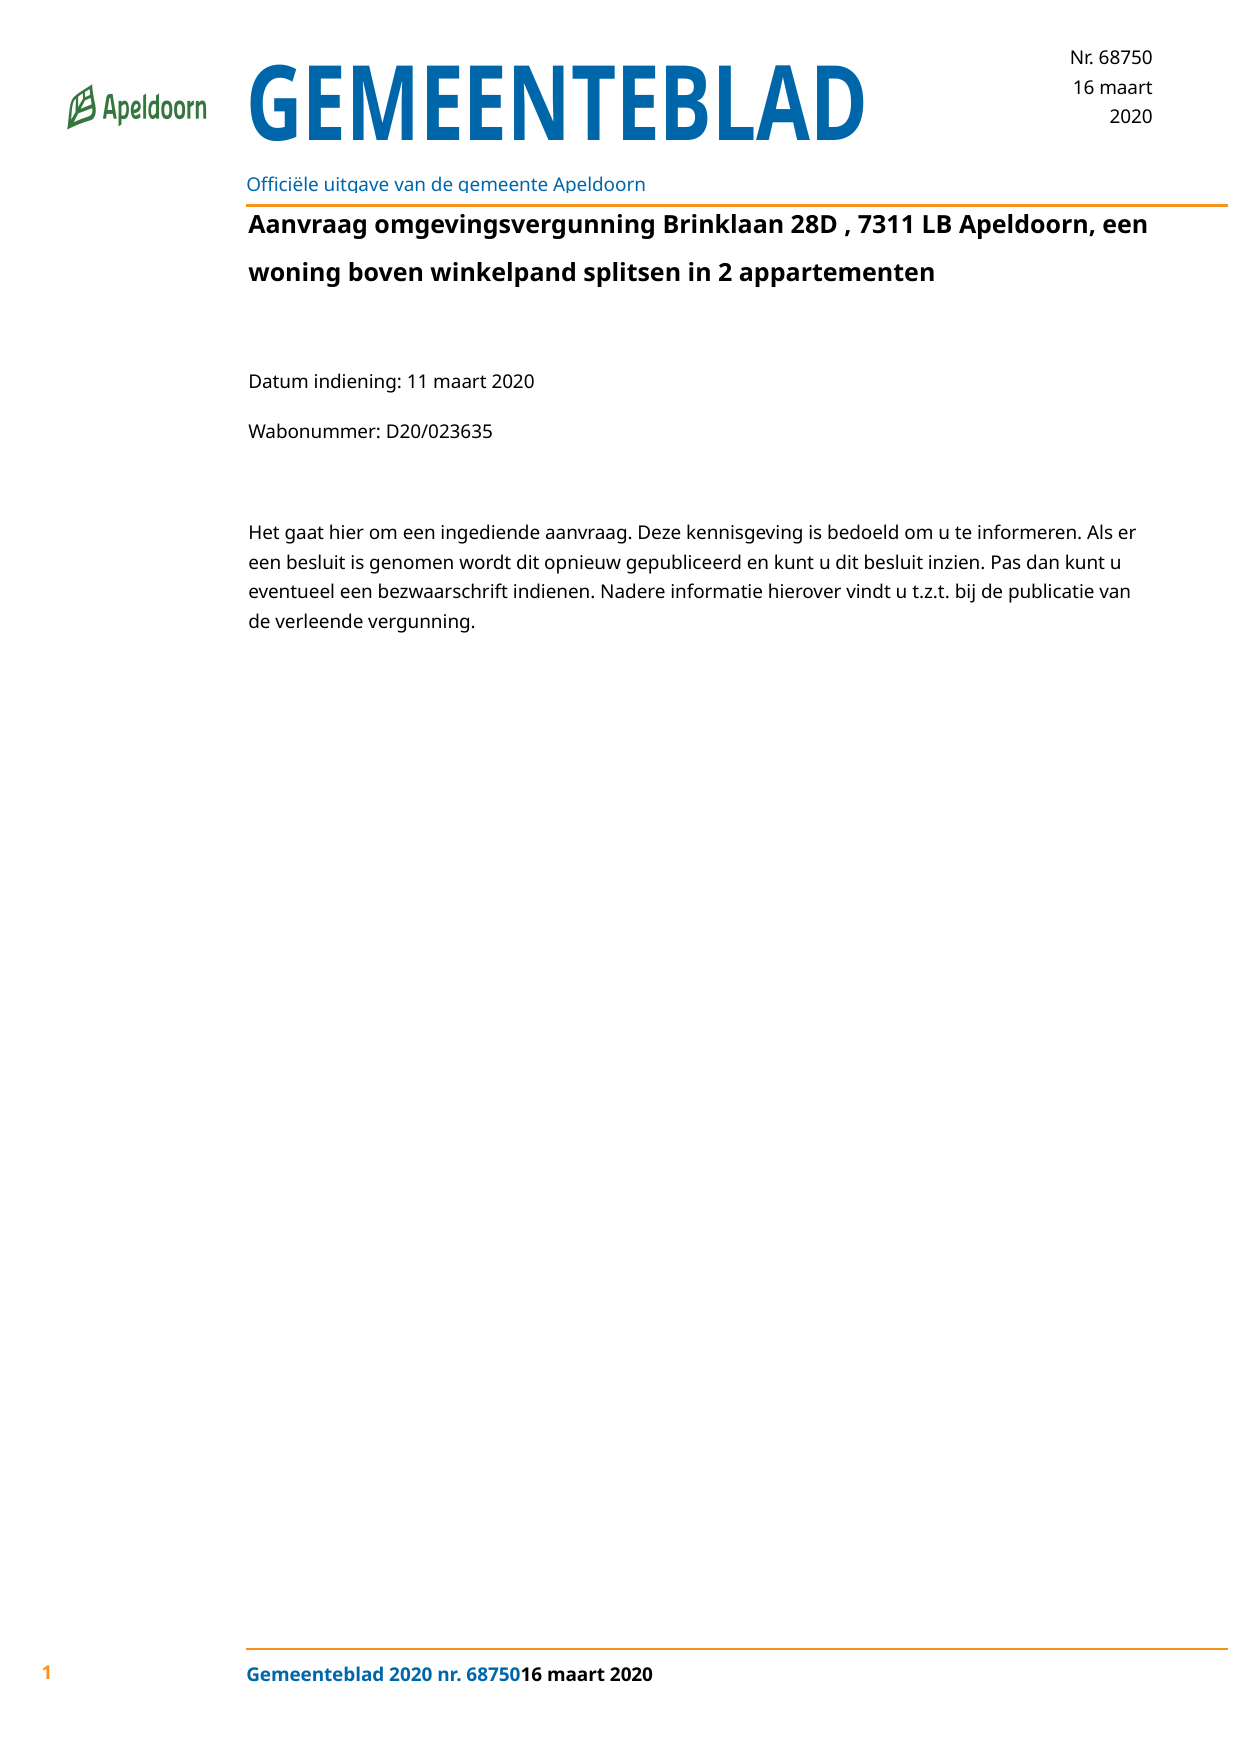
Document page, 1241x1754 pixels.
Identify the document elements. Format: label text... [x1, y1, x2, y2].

text Aanvraag omgevingsvergunning Brinklaan 28D , 7311 LB Apeldoorn, een woning boven winkelpand splitsen in 2 appartementen [248, 207, 1152, 288]
text Het gaat hier om een ingediende aanvraag. Deze kennisgeving is bedoeld om u te informeren. Als er een besluit is genomen wordt dit opnieuw gepubliceerd en kunt u dit besluit inzien. Pas dan kunt u eventueel een bezwaarschrift indienen. Nadere informatie hierover vindt u t.z.t. bij de publicatie van de verleende vergunning. [248, 519, 1152, 634]
picture [41, 47, 231, 172]
text Wabonummer: D20/023635 [248, 419, 1152, 444]
text Datum indiening: 11 maart 2020 [248, 368, 1152, 394]
